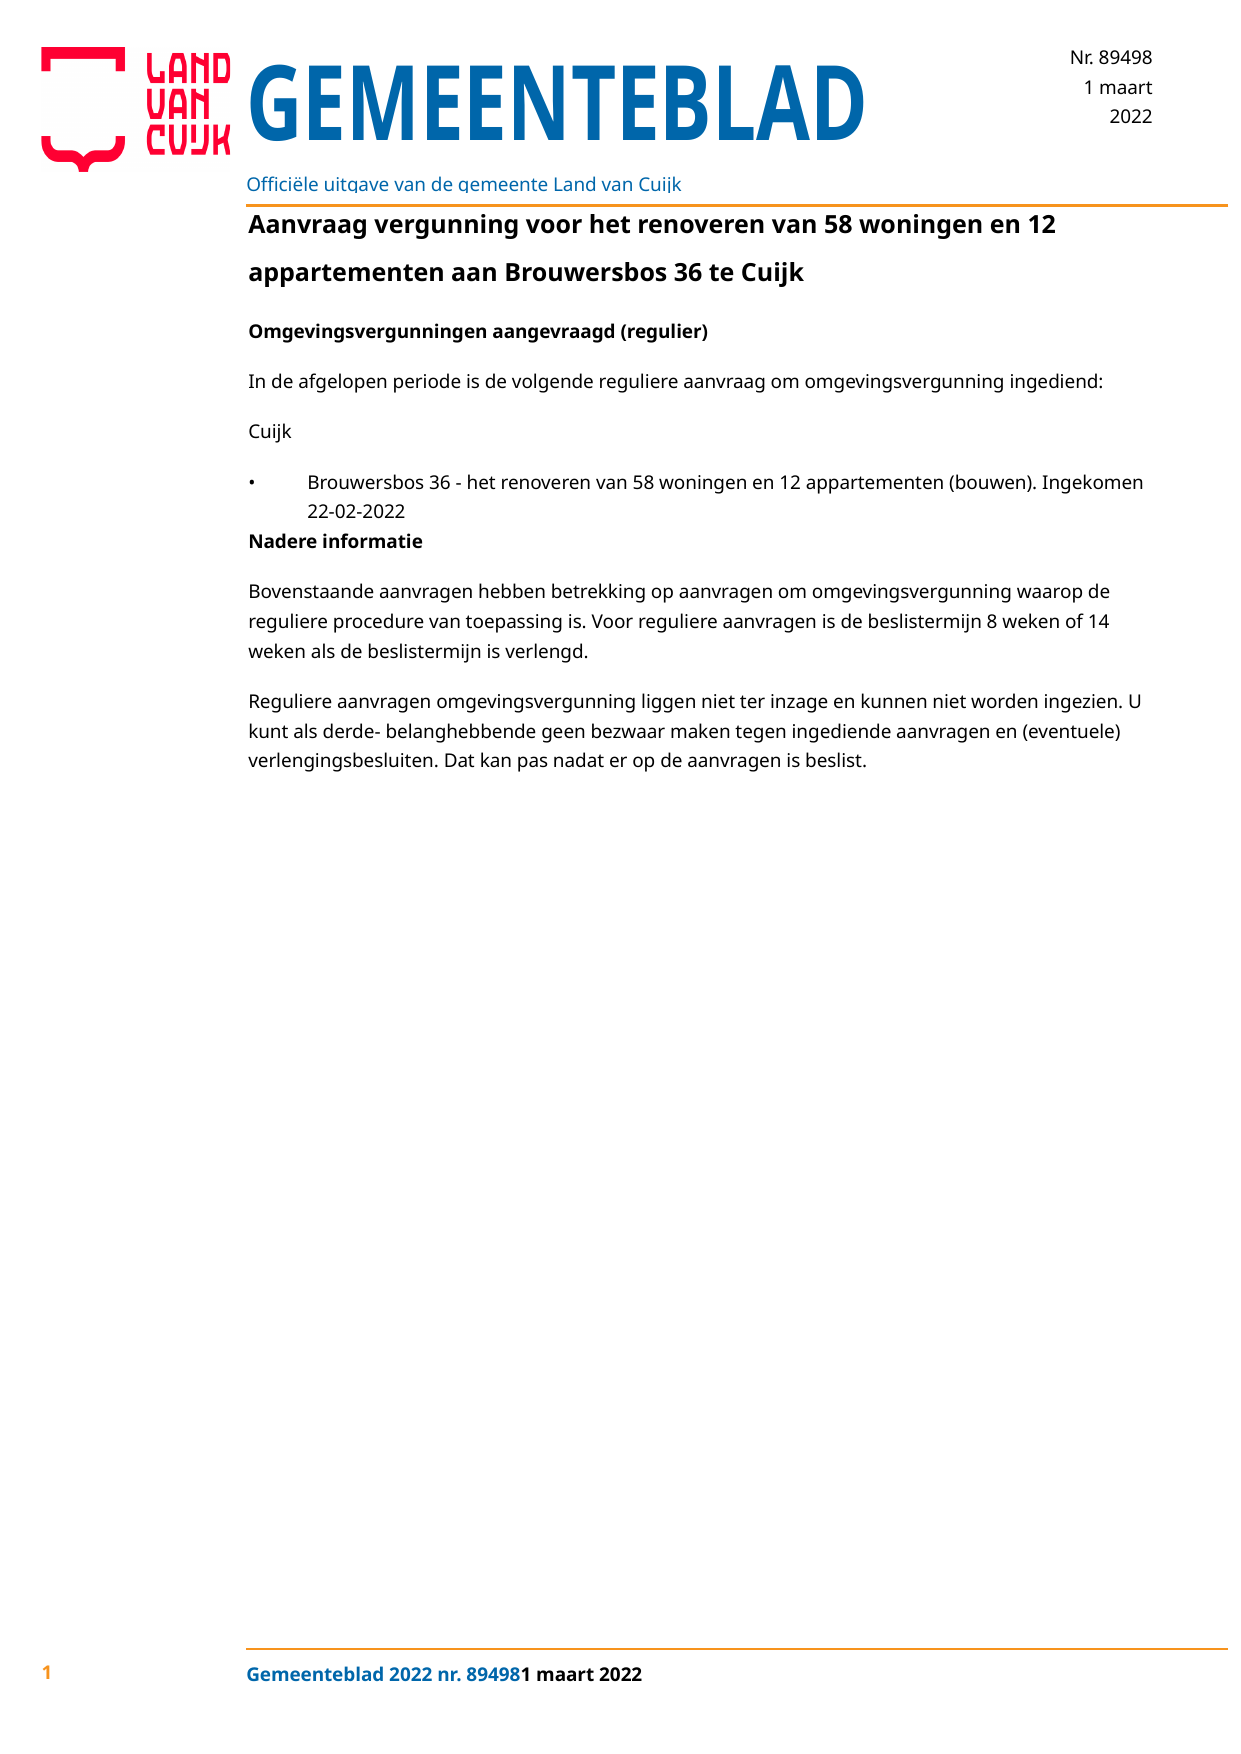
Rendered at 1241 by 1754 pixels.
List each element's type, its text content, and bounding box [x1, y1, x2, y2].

text Omgevingsvergunningen aangevraagd (regulier) [248, 318, 1152, 344]
text In de afgelopen periode is de volgende reguliere aanvraag om omgevingsvergunning ingediend: [248, 368, 1152, 394]
text Nadere informatie [248, 528, 1152, 554]
list Brouwersbos 36 - het renoveren van 58 woningen en 12 appartementen (bouwen). Ingekomen 22-02-2022 [248, 469, 1152, 524]
picture [41, 47, 231, 172]
text Aanvraag vergunning voor het renoveren van 58 woningen en 12 appartementen aan Brouwersbos 36 te Cuijk [248, 207, 1152, 288]
text Cuijk [248, 419, 1152, 444]
text Bovenstaande aanvragen hebben betrekking op aanvragen om omgevingsvergunning waarop de reguliere procedure van toepassing is. Voor reguliere aanvragen is de beslistermijn 8 weken of 14 weken als de beslistermijn is verlengd. [248, 579, 1152, 664]
text Reguliere aanvragen omgevingsvergunning liggen niet ter inzage en kunnen niet worden ingezien. U kunt als derde- belanghebbende geen bezwaar maken tegen ingediende aanvragen en (eventuele) verlengingsbesluiten. Dat kan pas nadat er op de aanvragen is beslist. [248, 688, 1152, 773]
